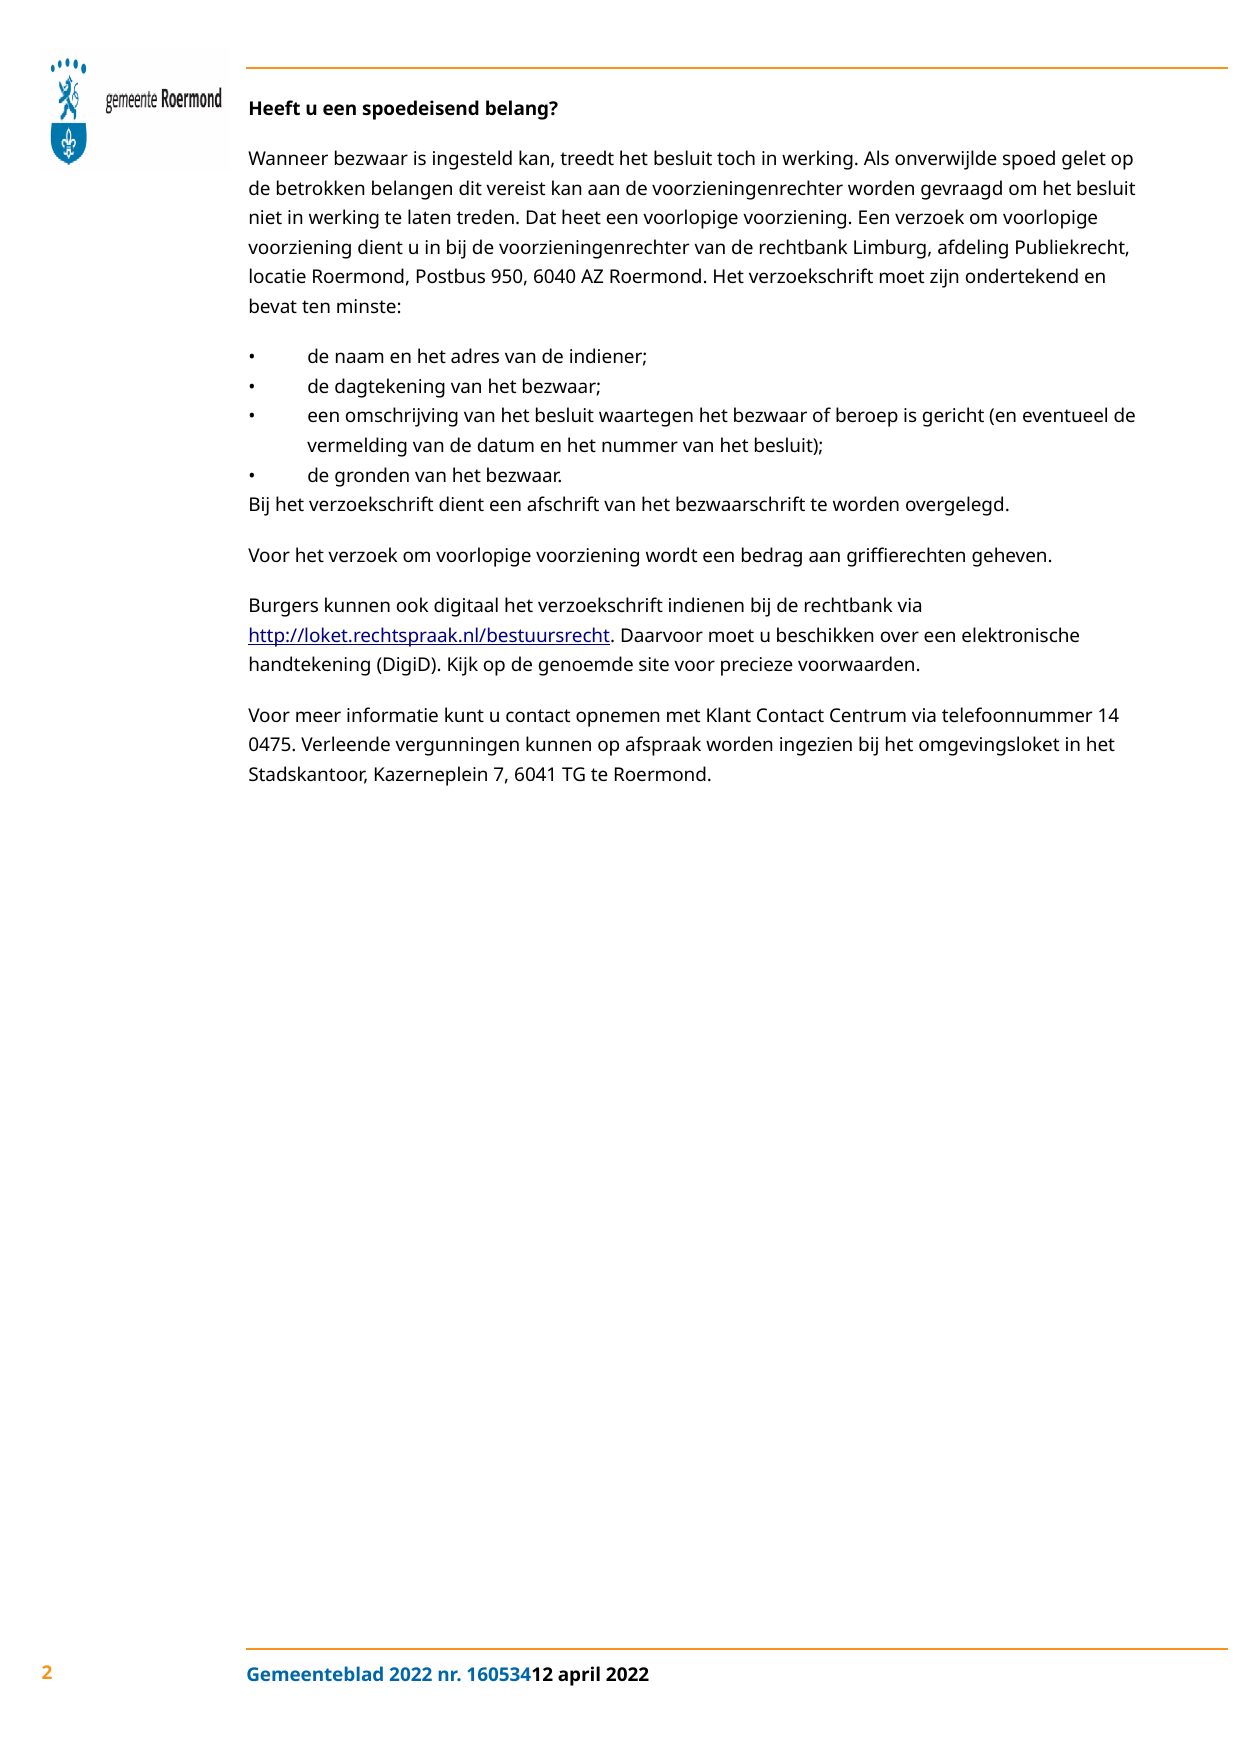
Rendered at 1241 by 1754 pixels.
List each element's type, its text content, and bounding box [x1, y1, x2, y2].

text Burgers kunnen ook digitaal het verzoekschrift indienen bij de rechtbank via http://loket.rechtspraak.nl/bestuursrecht. Daarvoor moet u beschikken over een elektronische handtekening (DigiD). Kijk op de genoemde site voor precieze voorwaarden. [248, 592, 1152, 677]
list de naam en het adres van de indiener; [248, 343, 1152, 369]
list de gronden van het bezwaar. [248, 462, 1152, 488]
text Wanneer bezwaar is ingesteld kan, treedt het besluit toch in werking. Als onverwijlde spoed gelet op de betrokken belangen dit vereist kan aan de voorzieningenrechter worden gevraagd om het besluit niet in werking te laten treden. Dat heet een voorlopige voorziening. Een verzoek om voorlopige voorziening dient u in bij de voorzieningenrechter van de rechtbank Limburg, afdeling Publiekrecht, locatie Roermond, Postbus 950, 6040 AZ Roermond. Het verzoekschrift moet zijn ondertekend en bevat ten minste: [248, 145, 1152, 319]
text Voor meer informatie kunt u contact opnemen met Klant Contact Centrum via telefoonnummer 14 0475. Verleende vergunningen kunnen op afspraak worden ingezien bij het omgevingsloket in het Stadskantoor, Kazerneplein 7, 6041 TG te Roermond. [248, 702, 1152, 787]
text Heeft u een spoedeisend belang? [248, 95, 1152, 121]
list de dagtekening van het bezwaar; [248, 373, 1152, 399]
picture [41, 47, 231, 172]
list een omschrijving van het besluit waartegen het bezwaar of beroep is gericht (en eventueel de vermelding van de datum en het nummer van het besluit); [248, 403, 1152, 458]
text Bij het verzoekschrift dient een afschrift van het bezwaarschrift te worden overgelegd. [248, 491, 1152, 517]
text Voor het verzoek om voorlopige voorziening wordt een bedrag aan griffierechten geheven. [248, 542, 1152, 568]
